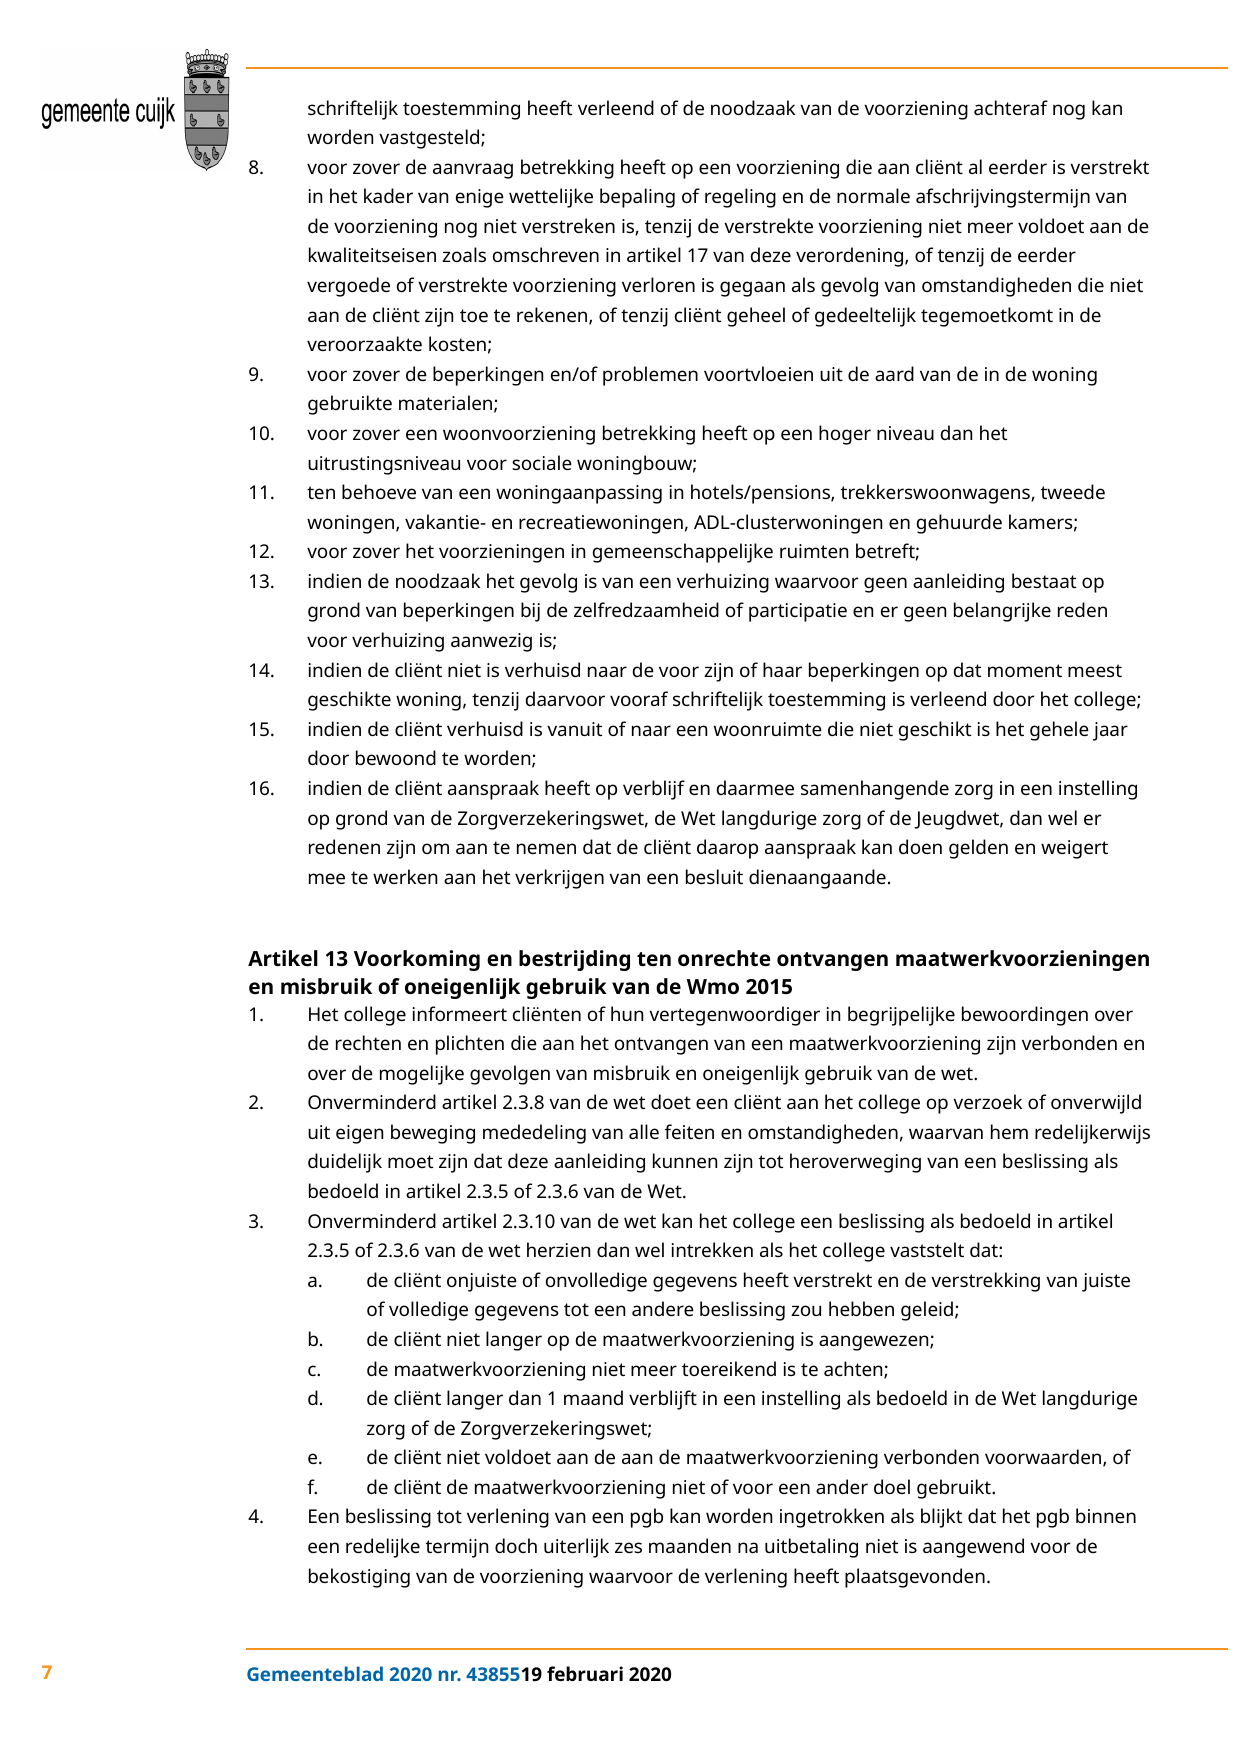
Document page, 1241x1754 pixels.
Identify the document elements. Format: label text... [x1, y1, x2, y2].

list voor zover de aanvraag betrekking heeft op een voorziening die aan cliënt al eerder is verstrekt in het kader van enige wettelijke bepaling of regeling en de normale afschrijvingstermijn van de voorziening nog niet verstreken is, tenzij de verstrekte voorziening niet meer voldoet aan de kwaliteitseisen zoals omschreven in artikel 17 van deze verordening, of tenzij de eerder vergoede of verstrekte voorziening verloren is gegaan als gevolg van omstandigheden die niet aan de cliënt zijn toe te rekenen, of tenzij cliënt geheel of gedeeltelijk tegemoetkomt in de veroorzaakte kosten; [248, 154, 1152, 357]
list Het college informeert cliënten of hun vertegenwoordiger in begrijpelijke bewoordingen over de rechten en plichten die aan het ontvangen van een maatwerkvoorziening zijn verbonden en over de mogelijke gevolgen van misbruik en oneigenlijk gebruik van de wet. [248, 1001, 1152, 1086]
picture [41, 47, 231, 172]
list voor zover de beperkingen en/of problemen voortvloeien uit de aard van de in de woning gebruikte materialen; [248, 361, 1152, 416]
list de cliënt niet voldoet aan de aan de maatwerkvoorziening verbonden voorwaarden, of [307, 1444, 1152, 1470]
list ten behoeve van een woningaanpassing in hotels/pensions, trekkerswoonwagens, tweede woningen, vakantie- en recreatiewoningen, ADL-clusterwoningen en gehuurde kamers; [248, 479, 1152, 535]
list schriftelijk toestemming heeft verleend of de noodzaak van de voorziening achteraf nog kan worden vastgesteld; [248, 95, 1152, 150]
list de cliënt de maatwerkvoorziening niet of voor een ander doel gebruikt. [307, 1474, 1152, 1500]
list voor zover het voorzieningen in gemeenschappelijke ruimten betreft; [248, 538, 1152, 564]
list Onverminderd artikel 2.3.8 van de wet doet een cliënt aan het college op verzoek of onverwijld uit eigen beweging mededeling van alle feiten en omstandigheden, waarvan hem redelijkerwijs duidelijk moet zijn dat deze aanleiding kunnen zijn tot heroverweging van een beslissing als bedoeld in artikel 2.3.5 of 2.3.6 van de Wet. [248, 1089, 1152, 1204]
list indien de cliënt aanspraak heeft op verblijf en daarmee samenhangende zorg in een instelling op grond van de Zorgverzekeringswet, de Wet langdurige zorg of de Jeugdwet, dan wel er redenen zijn om aan te nemen dat de cliënt daarop aanspraak kan doen gelden en weigert mee te werken aan het verkrijgen van een besluit dienaangaande. [248, 775, 1152, 890]
list de cliënt onjuiste of onvolledige gegevens heeft verstrekt en de verstrekking van juiste of volledige gegevens tot een andere beslissing zou hebben geleid; [307, 1267, 1152, 1322]
list Een beslissing tot verlening van een pgb kan worden ingetrokken als blijkt dat het pgb binnen een redelijke termijn doch uiterlijk zes maanden na uitbetaling niet is aangewend voor de bekostiging van de voorziening waarvoor de verlening heeft plaatsgevonden. [248, 1504, 1152, 1589]
list indien de cliënt verhuisd is vanuit of naar een woonruimte die niet geschikt is het gehele jaar door bewoond te worden; [248, 716, 1152, 771]
list indien de cliënt niet is verhuisd naar de voor zijn of haar beperkingen op dat moment meest geschikte woning, tenzij daarvoor vooraf schriftelijk toestemming is verleend door het college; [248, 657, 1152, 712]
text Artikel 13 Voorkoming en bestrijding ten onrechte ontvangen maatwerkvoorzieningen en misbruik of oneigenlijk gebruik van de Wmo 2015 [248, 944, 1152, 1001]
list voor zover een woonvoorziening betrekking heeft op een hoger niveau dan het uitrustingsniveau voor sociale woningbouw; [248, 420, 1152, 476]
list indien de noodzaak het gevolg is van een verhuizing waarvoor geen aanleiding bestaat op grond van beperkingen bij de zelfredzaamheid of participatie en er geen belangrijke reden voor verhuizing aanwezig is; [248, 568, 1152, 653]
list Onverminderd artikel 2.3.10 van de wet kan het college een beslissing als bedoeld in artikel 2.3.5 of 2.3.6 van de wet herzien dan wel intrekken als het college vaststelt dat: [248, 1208, 1152, 1263]
list de cliënt langer dan 1 maand verblijft in een instelling als bedoeld in de Wet langdurige zorg of de Zorgverzekeringswet; [307, 1385, 1152, 1441]
list de maatwerkvoorziening niet meer toereikend is te achten; [307, 1356, 1152, 1382]
list de cliënt niet langer op de maatwerkvoorziening is aangewezen; [307, 1326, 1152, 1352]
